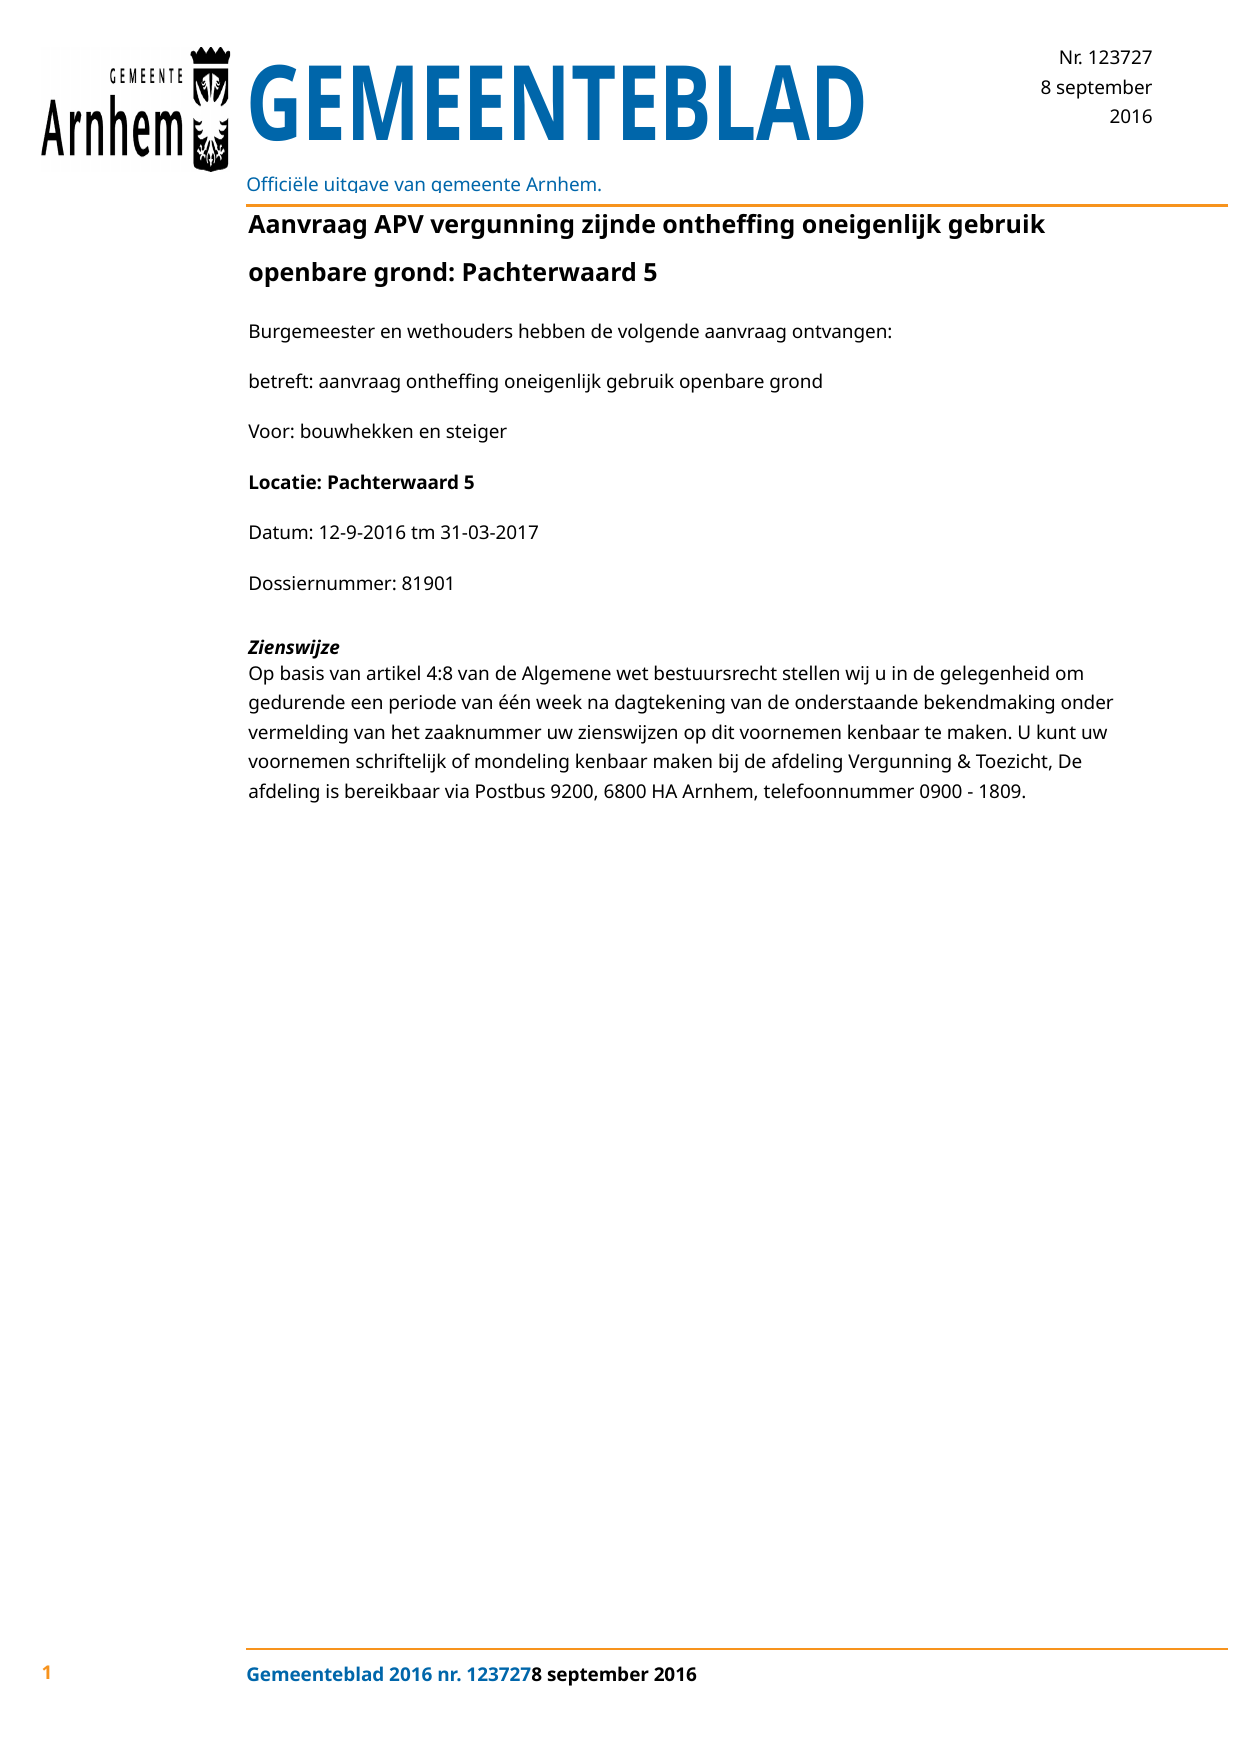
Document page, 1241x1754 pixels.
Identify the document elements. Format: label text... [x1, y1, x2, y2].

text Burgemeester en wethouders hebben de volgende aanvraag ontvangen: [248, 318, 1152, 344]
text Datum: 12-9-2016 tm 31-03-2017 [248, 519, 1152, 545]
text Locatie: Pachterwaard 5 [248, 469, 1152, 495]
text Op basis van artikel 4:8 van de Algemene wet bestuursrecht stellen wij u in de gelegenheid om gedurende een periode van één week na dagtekening van de onderstaande bekendmaking onder vermelding van het zaaknummer uw zienswijzen op dit voornemen kenbaar te maken. U kunt uw voornemen schriftelijk of mondeling kenbaar maken bij de afdeling Vergunning & Toezicht, De afdeling is bereikbaar via Postbus 9200, 6800 HA Arnhem, telefoonnummer 0900 - 1809. [248, 660, 1152, 804]
text Voor: bouwhekken en steiger [248, 419, 1152, 444]
text betreft: aanvraag ontheffing oneigenlijk gebruik openbare grond [248, 368, 1152, 394]
text Aanvraag APV vergunning zijnde ontheffing oneigenlijk gebruik openbare grond: Pachterwaard 5 [248, 207, 1152, 288]
picture [41, 47, 231, 172]
text Zienswijze [248, 634, 1152, 660]
text Dossiernummer: 81901 [248, 570, 1152, 596]
